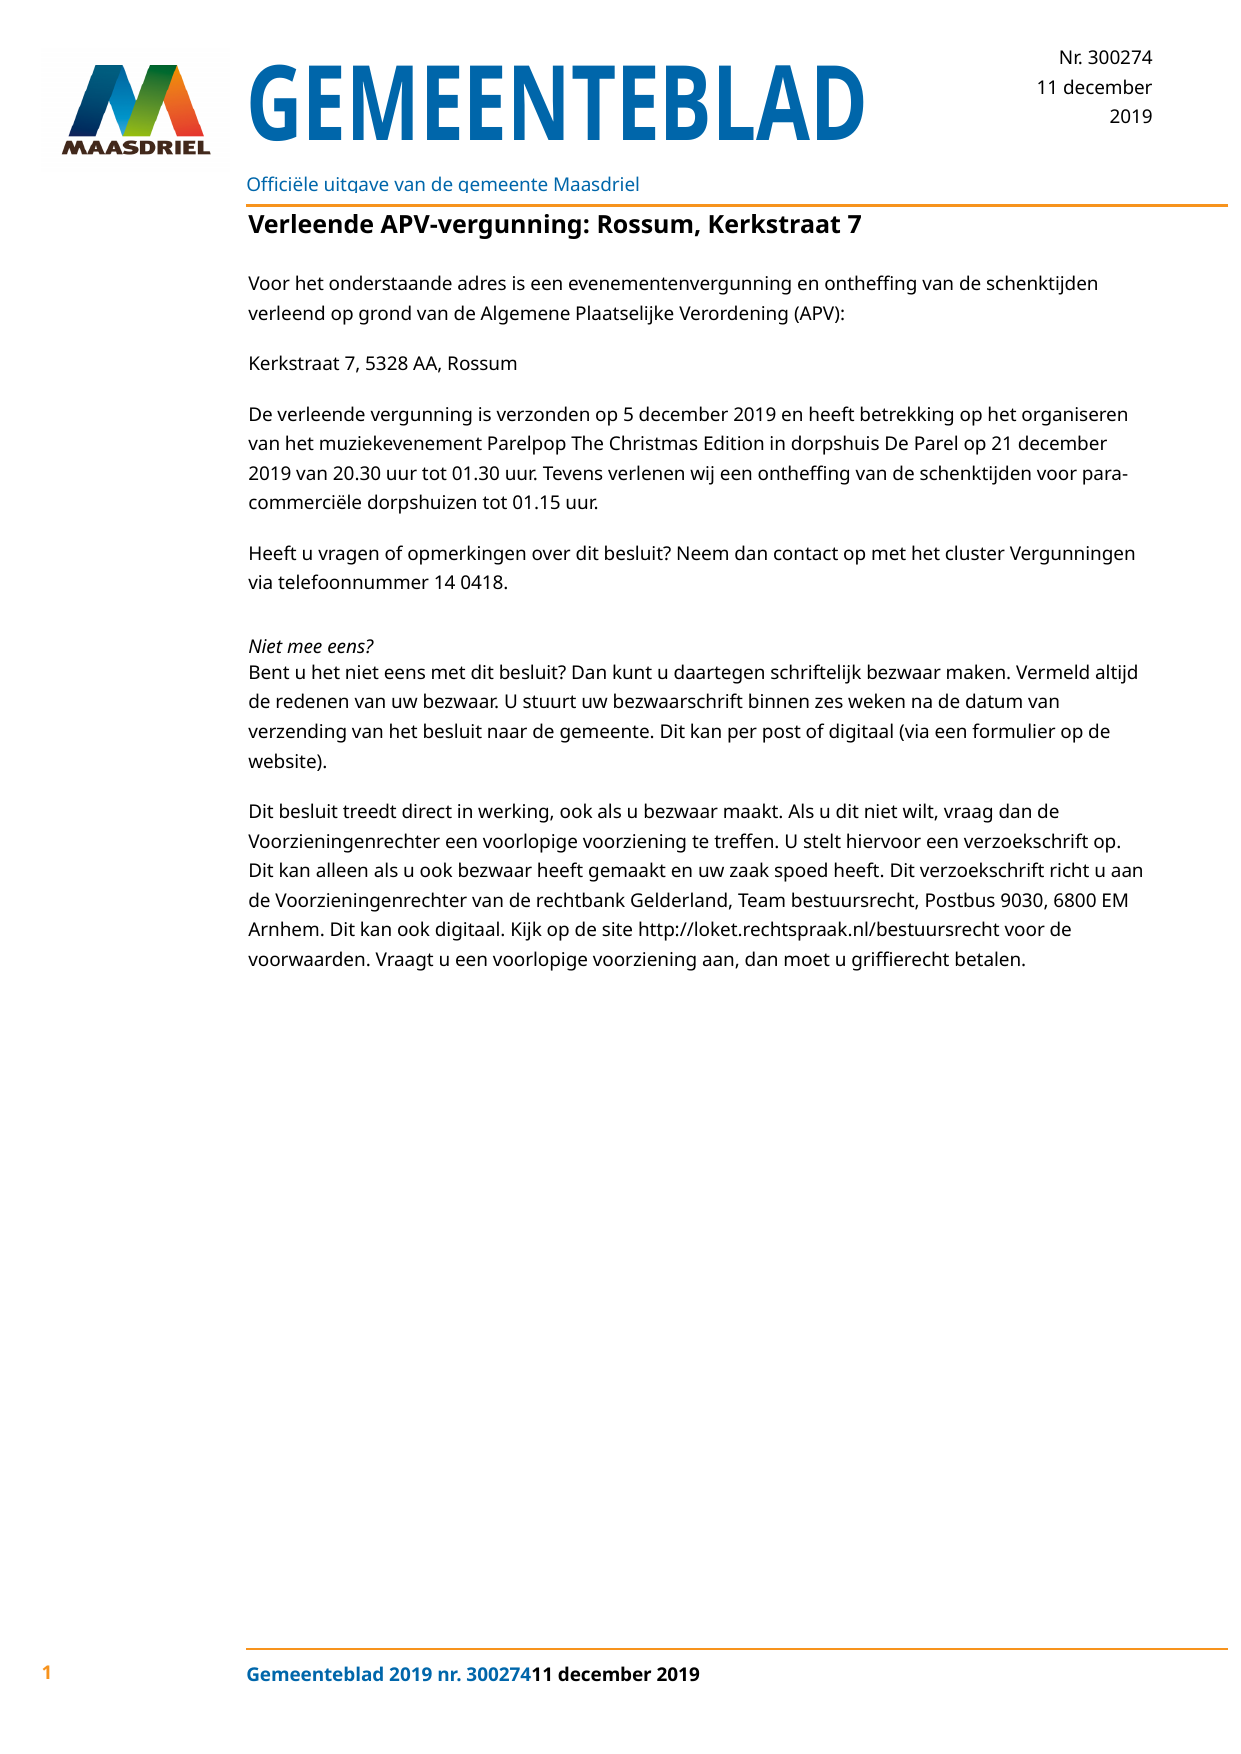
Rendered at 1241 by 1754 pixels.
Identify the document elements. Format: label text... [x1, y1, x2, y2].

picture [41, 47, 231, 172]
text Verleende APV-vergunning: Rossum, Kerkstraat 7 [248, 207, 1152, 241]
text Dit besluit treedt direct in werking, ook als u bezwaar maakt. Als u dit niet wilt, vraag dan de Voorzieningenrechter een voorlopige voorziening te treffen. U stelt hiervoor een verzoekschrift op. Dit kan alleen als u ook bezwaar heeft gemaakt en uw zaak spoed heeft. Dit verzoekschrift richt u aan de Voorzieningenrechter van de rechtbank Gelderland, Team bestuursrecht, Postbus 9030, 6800 EM Arnhem. Dit kan ook digitaal. Kijk op de site http://loket.rechtspraak.nl/bestuursrecht voor de voorwaarden. Vraagt u een voorlopige voorziening aan, dan moet u griffierecht betalen. [248, 798, 1152, 972]
text Kerkstraat 7, 5328 AA, Rossum [248, 350, 1152, 376]
text Bent u het niet eens met dit besluit? Dan kunt u daartegen schriftelijk bezwaar maken. Vermeld altijd de redenen van uw bezwaar. U stuurt uw bezwaarschrift binnen zes weken na de datum van verzending van het besluit naar de gemeente. Dit kan per post of digitaal (via een formulier op de website). [248, 659, 1152, 774]
text Voor het onderstaande adres is een evenementenvergunning en ontheffing van de schenktijden verleend op grond van de Algemene Plaatselijke Verordening (APV): [248, 270, 1152, 326]
text De verleende vergunning is verzonden op 5 december 2019 en heeft betrekking op het organiseren van het muziekevenement Parelpop The Christmas Edition in dorpshuis De Parel op 21 december 2019 van 20.30 uur tot 01.30 uur. Tevens verlenen wij een ontheffing van de schenktijden voor para-commerciële dorpshuizen tot 01.15 uur. [248, 401, 1152, 515]
text Niet mee eens? [248, 633, 1152, 659]
text Heeft u vragen of opmerkingen over dit besluit? Neem dan contact op met het cluster Vergunningen via telefoonnummer 14 0418. [248, 540, 1152, 595]
